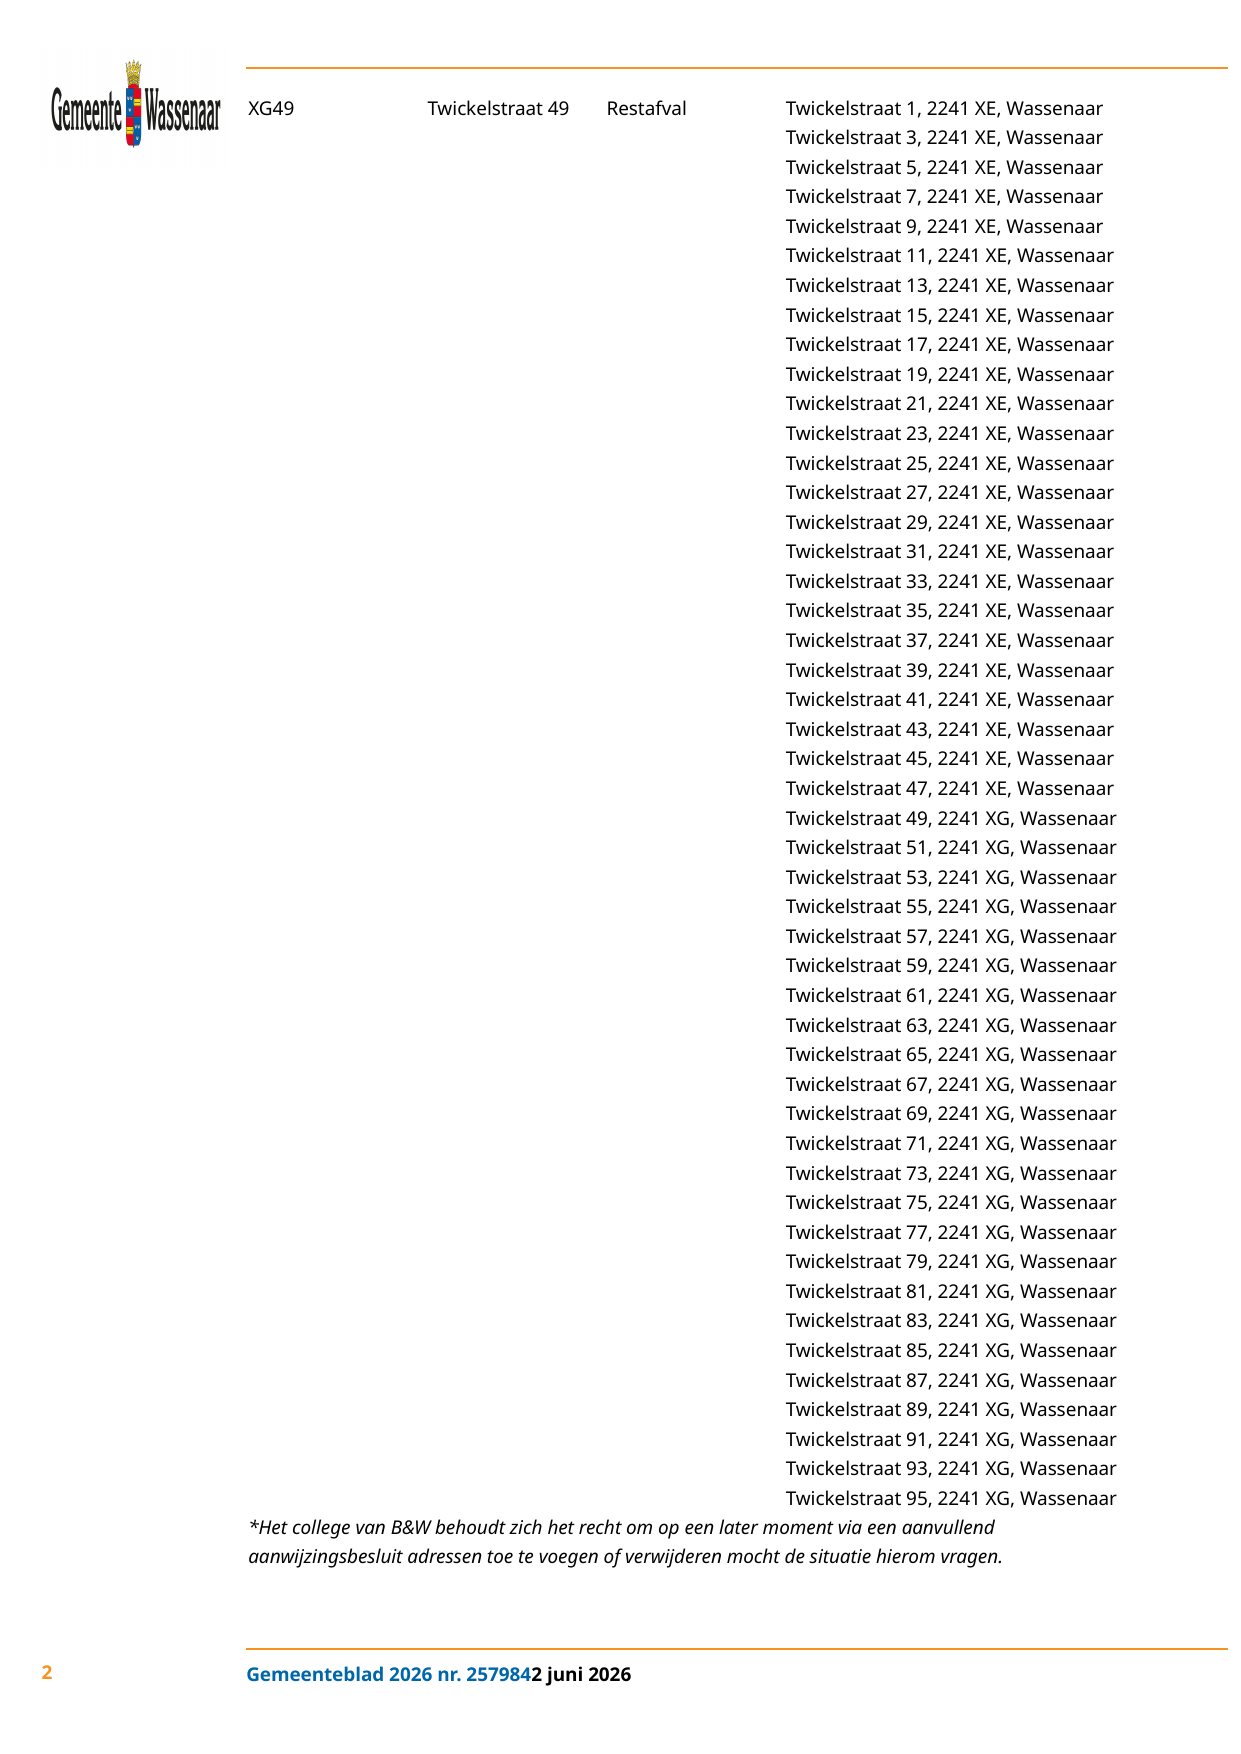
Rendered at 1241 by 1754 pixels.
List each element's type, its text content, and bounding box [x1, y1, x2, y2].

table_cell Restafval [606, 95, 786, 1511]
picture [41, 47, 231, 172]
table_cell Twickelstraat 1, 2241 XE, Wassenaar Twickelstraat 3, 2241 XE, Wassenaar Twickelstraat 5, 2241 XE, Wassenaar Twickelstraat 7, 2241 XE, Wassenaar Twickelstraat 9, 2241 XE, Wassenaar Twickelstraat 11, 2241 XE, Wassenaar Twickelstraat 13, 2241 XE, Wassenaar Twickelstraat 15, 2241 XE, Wassenaar Twickelstraat 17, 2241 XE, Wassenaar Twickelstraat 19, 2241 XE, Wassenaar Twickelstraat 21, 2241 XE, Wassenaar Twickelstraat 23, 2241 XE, Wassenaar Twickelstraat 25, 2241 XE, Wassenaar Twickelstraat 27, 2241 XE, Wassenaar Twickelstraat 29, 2241 XE, Wassenaar Twickelstraat 31, 2241 XE, Wassenaar Twickelstraat 33, 2241 XE, Wassenaar Twickelstraat 35, 2241 XE, Wassenaar Twickelstraat 37, 2241 XE, Wassenaar Twickelstraat 39, 2241 XE, Wassenaar Twickelstraat 41, 2241 XE, Wassenaar Twickelstraat 43, 2241 XE, Wassenaar Twickelstraat 45, 2241 XE, Wassenaar Twickelstraat 47, 2241 XE, Wassenaar Twickelstraat 49, 2241 XG, Wassenaar Twickelstraat 51, 2241 XG, Wassenaar Twickelstraat 53, 2241 XG, Wassenaar Twickelstraat 55, 2241 XG, Wassenaar Twickelstraat 57, 2241 XG, Wassenaar Twickelstraat 59, 2241 XG, Wassenaar Twickelstraat 61, 2241 XG, Wassenaar Twickelstraat 63, 2241 XG, Wassenaar Twickelstraat 65, 2241 XG, Wassenaar Twickelstraat 67, 2241 XG, Wassenaar Twickelstraat 69, 2241 XG, Wassenaar Twickelstraat 71, 2241 XG, Wassenaar Twickelstraat 73, 2241 XG, Wassenaar Twickelstraat 75, 2241 XG, Wassenaar Twickelstraat 77, 2241 XG, Wassenaar Twickelstraat 79, 2241 XG, Wassenaar Twickelstraat 81, 2241 XG, Wassenaar Twickelstraat 83, 2241 XG, Wassenaar Twickelstraat 85, 2241 XG, Wassenaar Twickelstraat 87, 2241 XG, Wassenaar Twickelstraat 89, 2241 XG, Wassenaar Twickelstraat 91, 2241 XG, Wassenaar Twickelstraat 93, 2241 XG, Wassenaar Twickelstraat 95, 2241 XG, Wassenaar [786, 95, 1152, 1511]
table_cell XG49 [248, 95, 427, 1511]
table_cell Twickelstraat 49 [427, 95, 606, 1511]
text *Het college van B&W behoudt zich het recht om op een later moment via een aanvullend aanwijzingsbesluit adressen toe te voegen of verwijderen mocht de situatie hierom vragen. [248, 1514, 1152, 1569]
